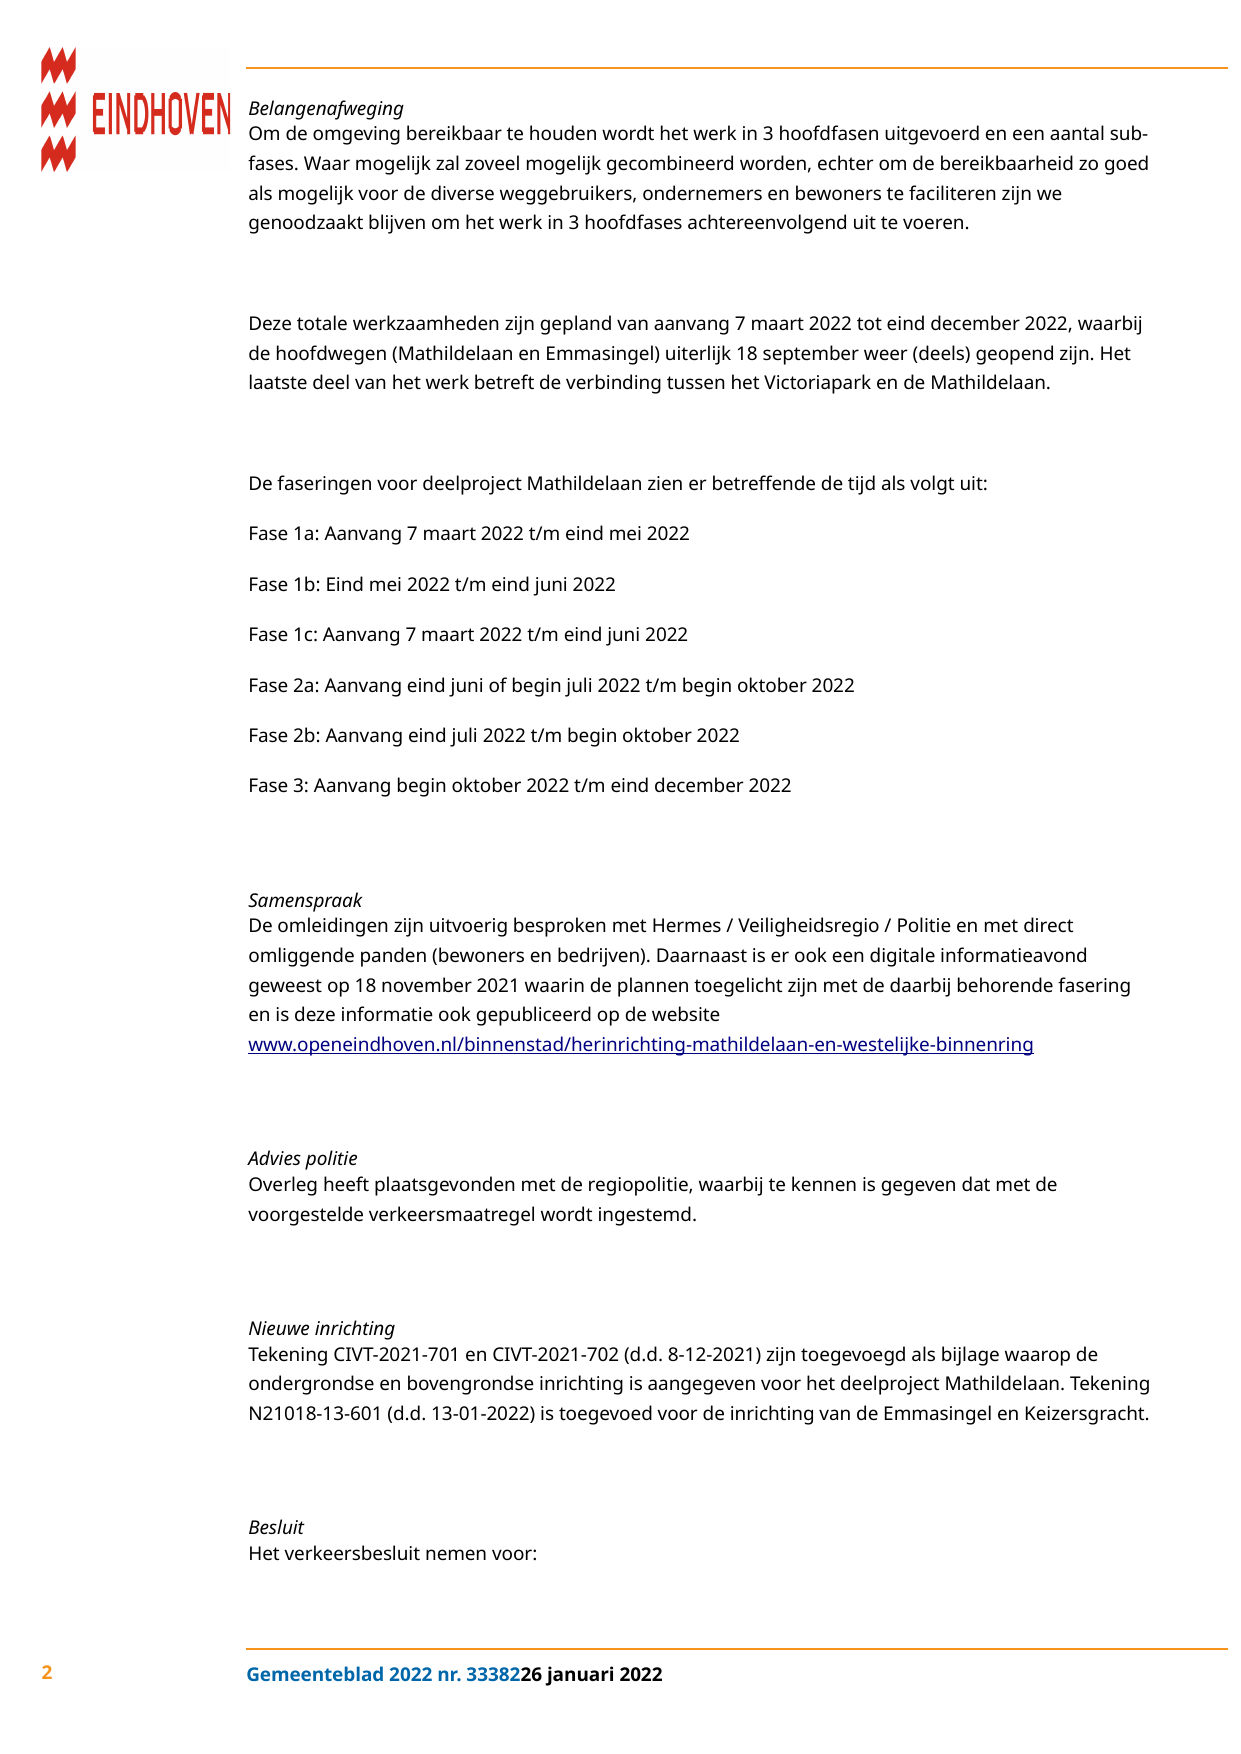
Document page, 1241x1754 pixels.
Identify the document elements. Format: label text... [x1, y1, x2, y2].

text Fase 1c: Aanvang 7 maart 2022 t/m eind juni 2022 [248, 621, 1152, 647]
picture [41, 47, 231, 172]
text Fase 1b: Eind mei 2022 t/m eind juni 2022 [248, 571, 1152, 597]
text Het verkeersbesluit nemen voor: [248, 1540, 1152, 1566]
text Nieuwe inrichting [248, 1315, 1152, 1341]
text Fase 2b: Aanvang eind juli 2022 t/m begin oktober 2022 [248, 722, 1152, 748]
text Belangenafweging [248, 95, 1152, 121]
text Overleg heeft plaatsgevonden met de regiopolitie, waarbij te kennen is gegeven dat met de voorgestelde verkeersmaatregel wordt ingestemd. [248, 1171, 1152, 1226]
text Fase 2a: Aanvang eind juni of begin juli 2022 t/m begin oktober 2022 [248, 672, 1152, 697]
text Fase 3: Aanvang begin oktober 2022 t/m eind december 2022 [248, 773, 1152, 798]
text De faseringen voor deelproject Mathildelaan zien er betreffende de tijd als volgt uit: [248, 470, 1152, 496]
text Om de omgeving bereikbaar te houden wordt het werk in 3 hoofdfasen uitgevoerd en een aantal sub-fases. Waar mogelijk zal zoveel mogelijk gecombineerd worden, echter om de bereikbaarheid zo goed als mogelijk voor de diverse weggebruikers, ondernemers en bewoners te faciliteren zijn we genoodzaakt blijven om het werk in 3 hoofdfases achtereenvolgend uit te voeren. [248, 121, 1152, 235]
text Samenspraak [248, 887, 1152, 913]
text Besluit [248, 1514, 1152, 1540]
text Advies politie [248, 1145, 1152, 1171]
text Tekening CIVT-2021-701 en CIVT-2021-702 (d.d. 8-12-2021) zijn toegevoegd als bijlage waarop de ondergrondse en bovengrondse inrichting is aangegeven voor het deelproject Mathildelaan. Tekening N21018-13-601 (d.d. 13-01-2022) is toegevoed voor de inrichting van de Emmasingel en Keizersgracht. [248, 1341, 1152, 1426]
text De omleidingen zijn uitvoerig besproken met Hermes / Veiligheidsregio / Politie en met direct omliggende panden (bewoners en bedrijven). Daarnaast is er ook een digitale informatieavond geweest op 18 november 2021 waarin de plannen toegelicht zijn met de daarbij behorende fasering en is deze informatie ook gepubliceerd op de website www.openeindhoven.nl/binnenstad/herinrichting-mathildelaan-en-westelijke-binnenring [248, 913, 1152, 1057]
text Fase 1a: Aanvang 7 maart 2022 t/m eind mei 2022 [248, 521, 1152, 546]
text Deze totale werkzaamheden zijn gepland van aanvang 7 maart 2022 tot eind december 2022, waarbij de hoofdwegen (Mathildelaan en Emmasingel) uiterlijk 18 september weer (deels) geopend zijn. Het laatste deel van het werk betreft de verbinding tussen het Victoriapark en de Mathildelaan. [248, 310, 1152, 395]
